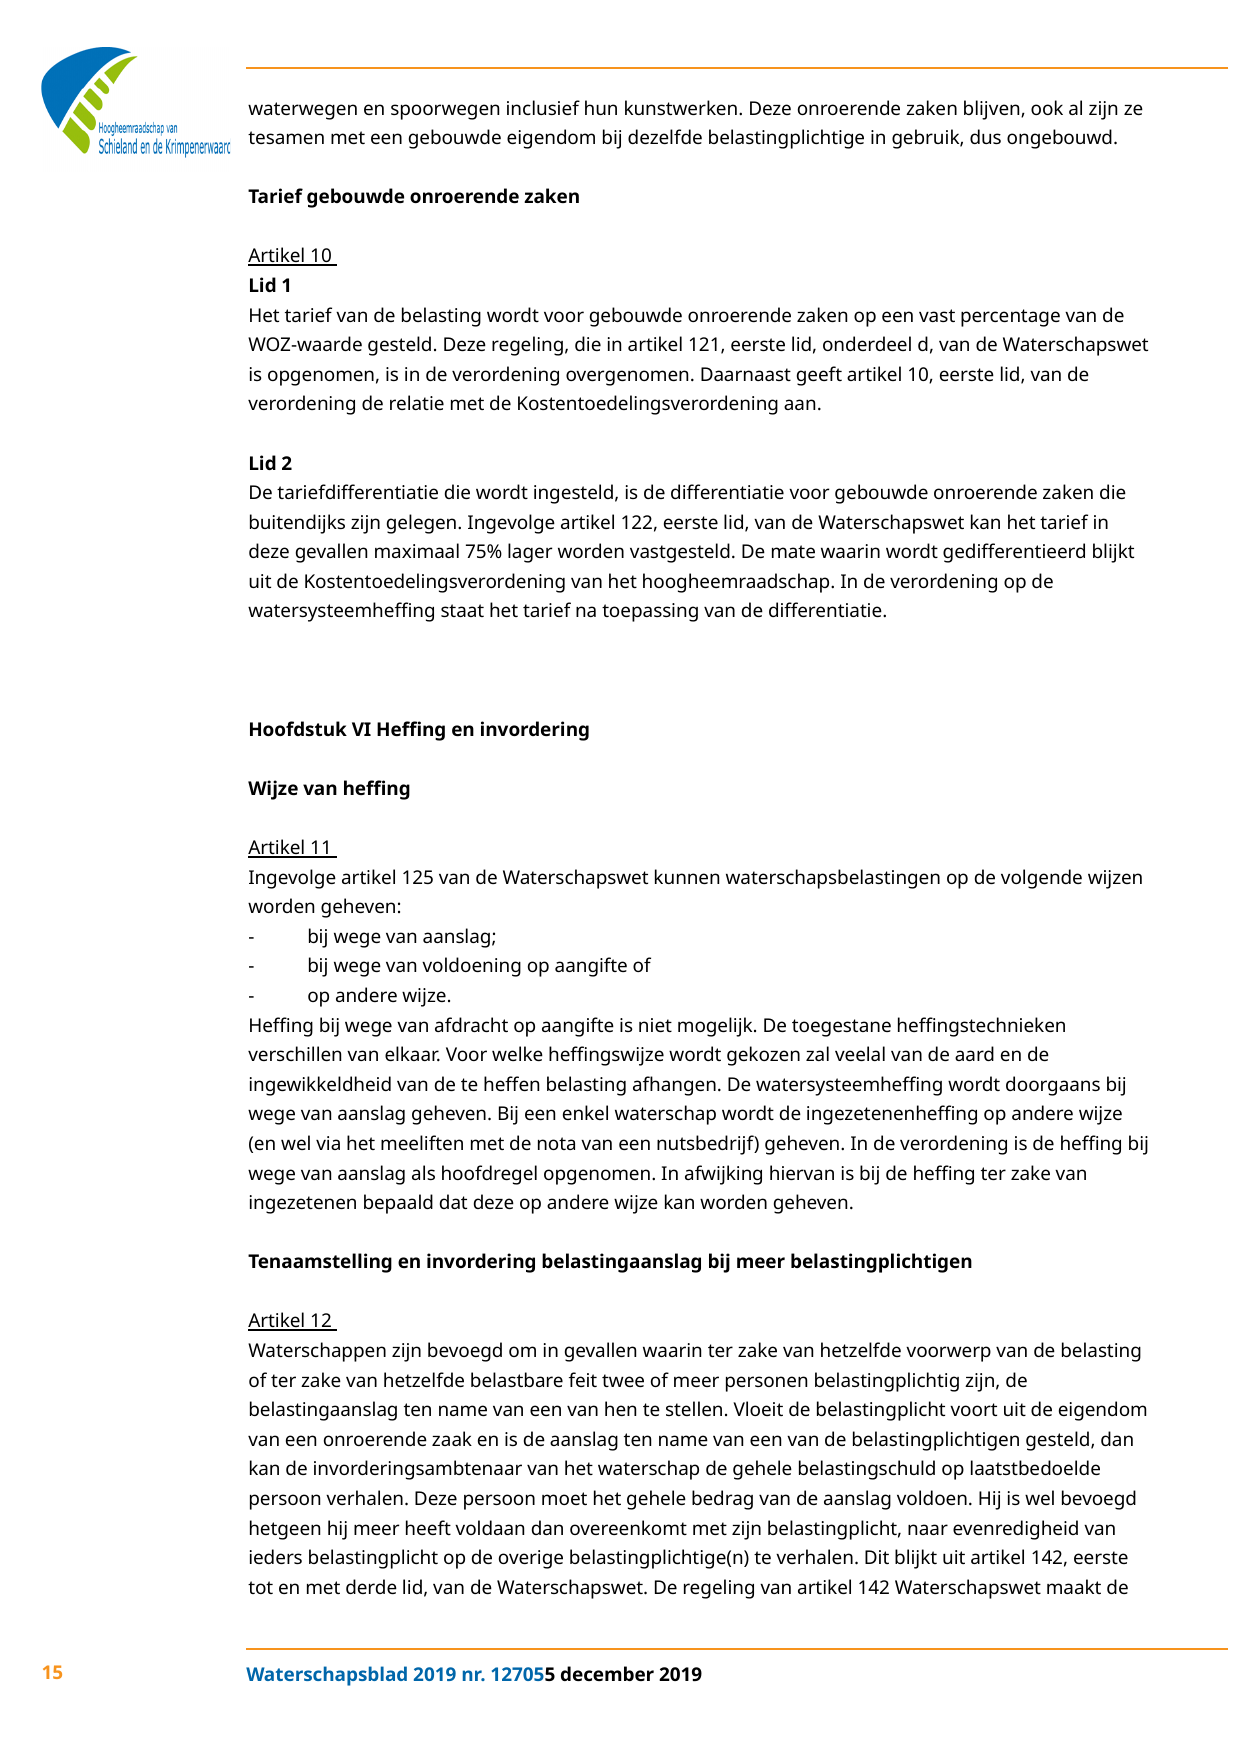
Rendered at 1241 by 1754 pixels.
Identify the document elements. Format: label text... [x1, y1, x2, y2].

text Tarief gebouwde onroerende zaken [248, 183, 1152, 209]
text waterwegen en spoorwegen inclusief hun kunstwerken. Deze onroerende zaken blijven, ook al zijn ze tesamen met een gebouwde eigendom bij dezelfde belastingplichtige in gebruik, dus ongebouwd. [248, 95, 1152, 150]
text Tenaamstelling en invordering belastingaanslag bij meer belastingplichtigen [248, 1248, 1152, 1274]
text Artikel 10 [248, 243, 1152, 268]
list bij wege van aanslag; [248, 923, 1152, 949]
list op andere wijze. [248, 982, 1152, 1008]
list bij wege van voldoening op aangifte of [248, 953, 1152, 978]
text Het tarief van de belasting wordt voor gebouwde onroerende zaken op een vast percentage van de WOZ-waarde gesteld. Deze regeling, die in artikel 121, eerste lid, onderdeel d, van de Waterschapswet is opgenomen, is in de verordening overgenomen. Daarnaast geeft artikel 10, eerste lid, van de verordening de relatie met de Kostentoedelingsverordening aan. [248, 302, 1152, 416]
text Heffing bij wege van afdracht op aangifte is niet mogelijk. De toegestane heffingstechnieken verschillen van elkaar. Voor welke heffingswijze wordt gekozen zal veelal van de aard en de ingewikkeldheid van de te heffen belasting afhangen. De watersysteemheffing wordt doorgaans bij wege van aanslag geheven. Bij een enkel waterschap wordt de ingezetenenheffing op andere wijze (en wel via het meeliften met de nota van een nutsbedrijf) geheven. In de verordening is de heffing bij wege van aanslag als hoofdregel opgenomen. In afwijking hiervan is bij de heffing ter zake van ingezetenen bepaald dat deze op andere wijze kan worden geheven. [248, 1012, 1152, 1215]
text Lid 2 [248, 450, 1152, 476]
text Lid 1 [248, 272, 1152, 298]
text Waterschappen zijn bevoegd om in gevallen waarin ter zake van hetzelfde voorwerp van de belasting of ter zake van hetzelfde belastbare feit twee of meer personen belastingplichtig zijn, de belastingaanslag ten name van een van hen te stellen. Vloeit de belastingplicht voort uit de eigendom van een onroerende zaak en is de aanslag ten name van een van de belastingplichtigen gesteld, dan kan de invorderingsambtenaar van het waterschap de gehele belastingschuld op laatstbedoelde persoon verhalen. Deze persoon moet het gehele bedrag van de aanslag voldoen. Hij is wel bevoegd hetgeen hij meer heeft voldaan dan overeenkomt met zijn belastingplicht, naar evenredigheid van ieders belastingplicht op de overige belastingplichtige(n) te verhalen. Dit blijkt uit artikel 142, eerste tot en met derde lid, van de Waterschapswet. De regeling van artikel 142 Waterschapswet maakt de [248, 1337, 1152, 1600]
picture [41, 47, 231, 172]
text Ingevolge artikel 125 van de Waterschapswet kunnen waterschapsbelastingen op de volgende wijzen worden geheven: [248, 864, 1152, 919]
text Artikel 12 [248, 1308, 1152, 1333]
text De tariefdifferentiatie die wordt ingesteld, is de differentiatie voor gebouwde onroerende zaken die buitendijks zijn gelegen. Ingevolge artikel 122, eerste lid, van de Waterschapswet kan het tarief in deze gevallen maximaal 75% lager worden vastgesteld. De mate waarin wordt gedifferentieerd blijkt uit de Kostentoedelingsverordening van het hoogheemraadschap. In de verordening op de watersysteemheffing staat het tarief na toepassing van de differentiatie. [248, 479, 1152, 623]
text Hoofdstuk VI Heffing en invordering [248, 716, 1152, 742]
text Wijze van heffing [248, 775, 1152, 801]
text Artikel 11 [248, 834, 1152, 860]
